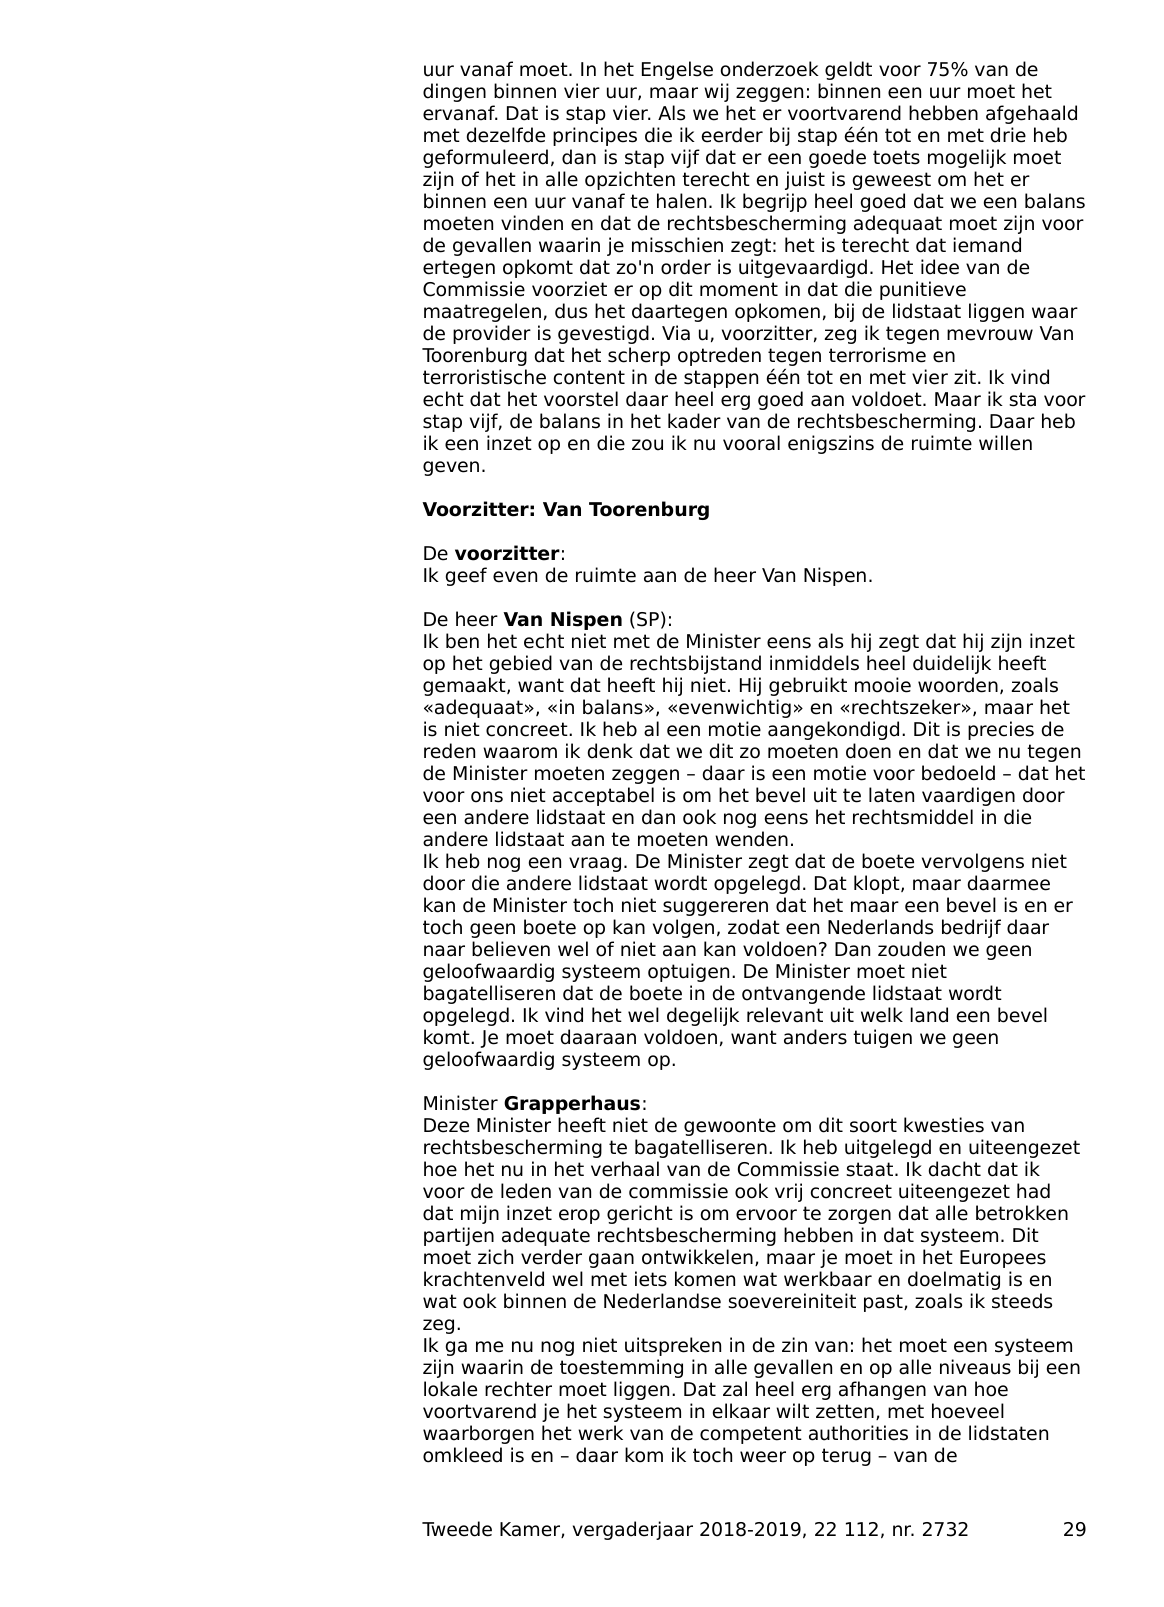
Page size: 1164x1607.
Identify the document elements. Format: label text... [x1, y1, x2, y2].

text uur vanaf moet. In het Engelse onderzoek geldt voor 75% van de dingen binnen vier uur, maar wij zeggen: binnen een uur moet het ervanaf. Dat is stap vier. Als we het er voortvarend hebben afgehaald met dezelfde principes die ik eerder bij stap één tot en met drie heb geformuleerd, dan is stap vijf dat er een goede toets mogelijk moet zijn of het in alle opzichten terecht en juist is geweest om het er binnen een uur vanaf te halen. Ik begrijp heel goed dat we een balans moeten vinden en dat de rechtsbescherming adequaat moet zijn voor de gevallen waarin je misschien zegt: het is terecht dat iemand ertegen opkomt dat zo'n order is uitgevaardigd. Het idee van de Commissie voorziet er op dit moment in dat die punitieve maatregelen, dus het daartegen opkomen, bij de lidstaat liggen waar de provider is gevestigd. Via u, voorzitter, zeg ik tegen mevrouw Van Toorenburg dat het scherp optreden tegen terrorisme en terroristische content in de stappen één tot en met vier zit. Ik vind echt dat het voorstel daar heel erg goed aan voldoet. Maar ik sta voor stap vijf, de balans in het kader van de rechtsbescherming. Daar heb ik een inzet op en die zou ik nu vooral enigszins de ruimte willen geven. [422, 59, 1087, 477]
subtitle Voorzitter: Van Toorenburg [422, 499, 1087, 521]
text Ik ben het echt niet met de Minister eens als hij zegt dat hij zijn inzet op het gebied van de rechtsbijstand inmiddels heel duidelijk heeft gemaakt, want dat heeft hij niet. Hij gebruikt mooie woorden, zoals «adequaat», «in balans», «evenwichtig» en «rechtszeker», maar het is niet concreet. Ik heb al een motie aangekondigd. Dit is precies de reden waarom ik denk dat we dit zo moeten doen en dat we nu tegen de Minister moeten zeggen – daar is een motie voor bedoeld – dat het voor ons niet acceptabel is om het bevel uit te laten vaardigen door een andere lidstaat en dan ook nog eens het rechtsmiddel in die andere lidstaat aan te moeten wenden. [422, 631, 1087, 851]
text De heer Van Nispen (SP): [422, 609, 1087, 631]
text De voorzitter: [422, 543, 1087, 565]
text Minister Grapperhaus: [422, 1093, 1087, 1115]
text Ik geef even de ruimte aan de heer Van Nispen. [422, 565, 1087, 587]
text Ik ga me nu nog niet uitspreken in de zin van: het moet een systeem zijn waarin de toestemming in alle gevallen en op alle niveaus bij een lokale rechter moet liggen. Dat zal heel erg afhangen van hoe voortvarend je het systeem in elkaar wilt zetten, met hoeveel waarborgen het werk van de competent authorities in de lidstaten omkleed is en – daar kom ik toch weer op terug – van de [422, 1335, 1087, 1467]
text Ik heb nog een vraag. De Minister zegt dat de boete vervolgens niet door die andere lidstaat wordt opgelegd. Dat klopt, maar daarmee kan de Minister toch niet suggereren dat het maar een bevel is en er toch geen boete op kan volgen, zodat een Nederlands bedrijf daar naar believen wel of niet aan kan voldoen? Dan zouden we geen geloofwaardig systeem optuigen. De Minister moet niet bagatelliseren dat de boete in de ontvangende lidstaat wordt opgelegd. Ik vind het wel degelijk relevant uit welk land een bevel komt. Je moet daaraan voldoen, want anders tuigen we geen geloofwaardig systeem op. [422, 851, 1087, 1071]
text Deze Minister heeft niet de gewoonte om dit soort kwesties van rechtsbescherming te bagatelliseren. Ik heb uitgelegd en uiteengezet hoe het nu in het verhaal van de Commissie staat. Ik dacht dat ik voor de leden van de commissie ook vrij concreet uiteengezet had dat mijn inzet erop gericht is om ervoor te zorgen dat alle betrokken partijen adequate rechtsbescherming hebben in dat systeem. Dit moet zich verder gaan ontwikkelen, maar je moet in het Europees krachtenveld wel met iets komen wat werkbaar en doelmatig is en wat ook binnen de Nederlandse soevereiniteit past, zoals ik steeds zeg. [422, 1115, 1087, 1335]
